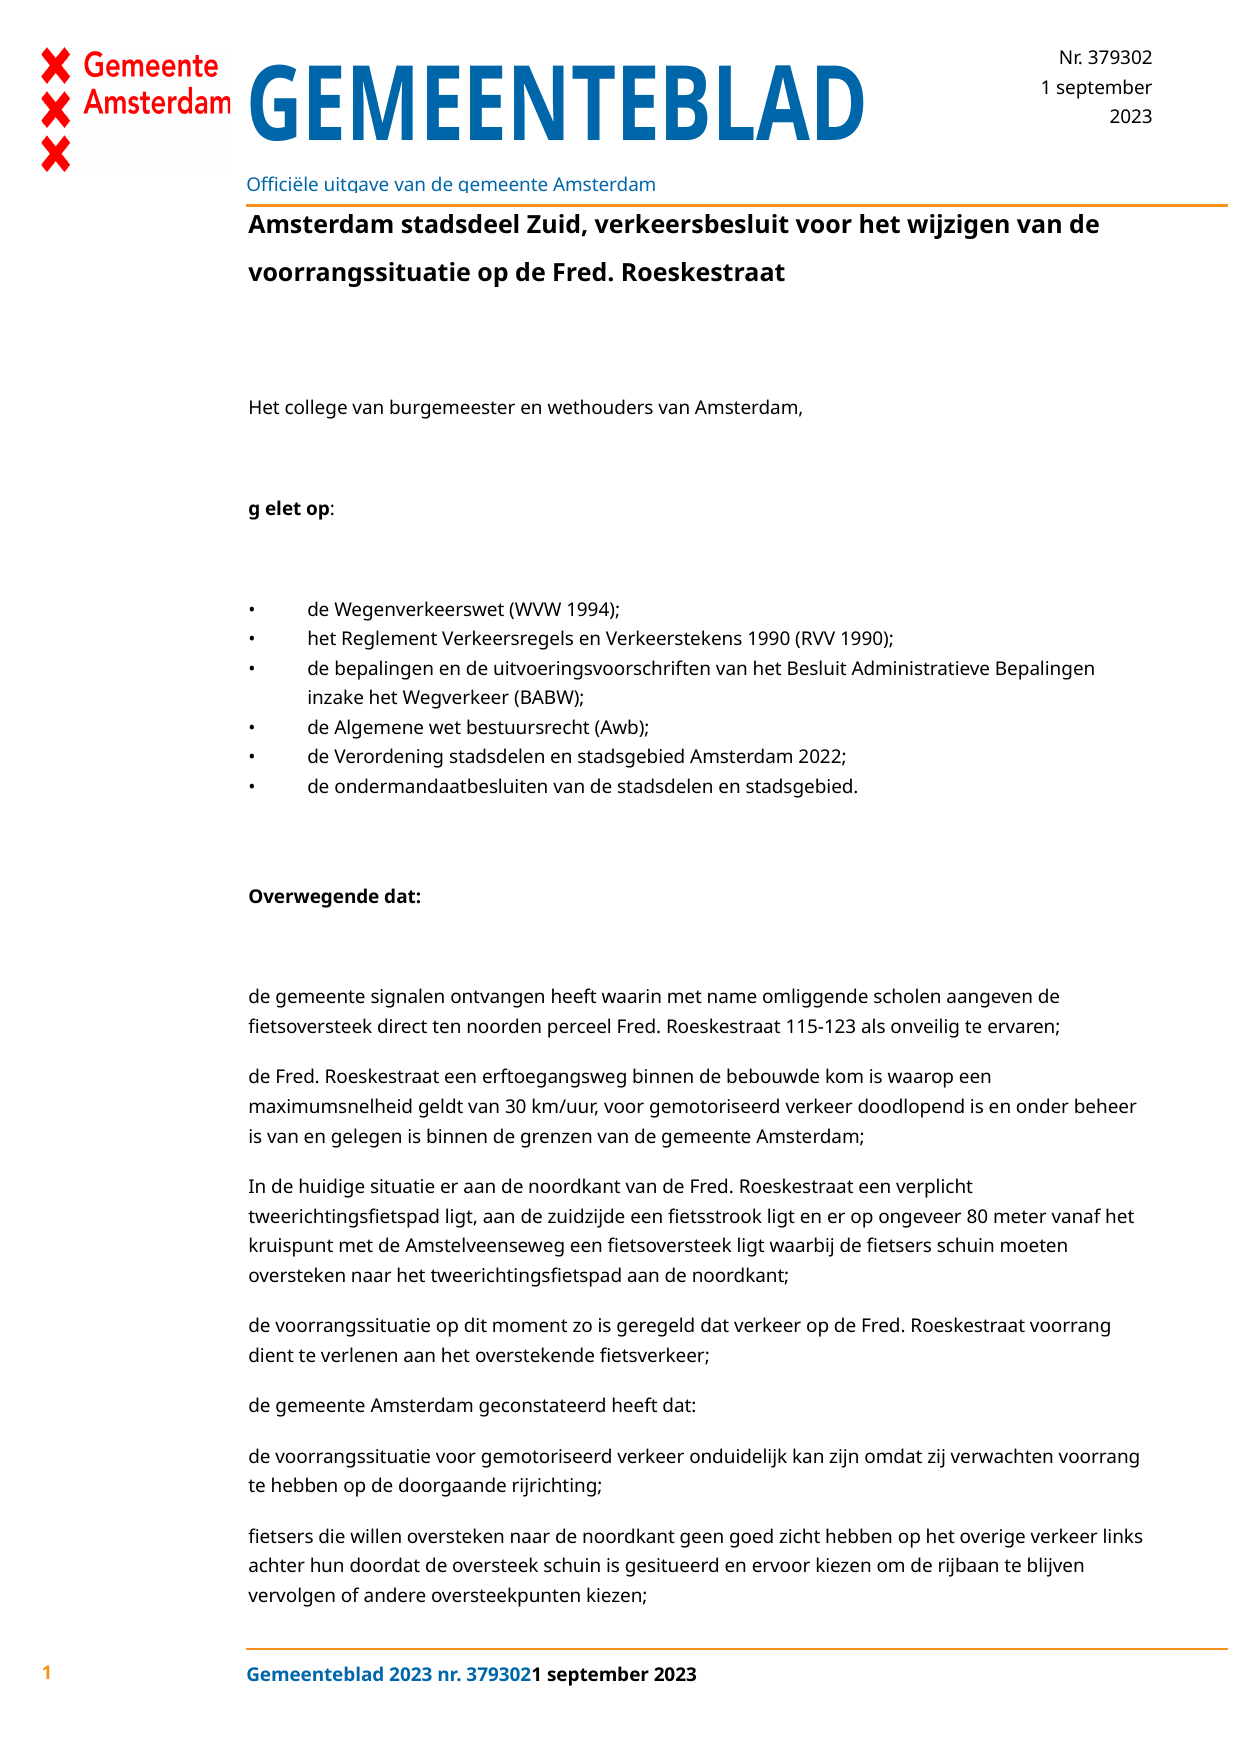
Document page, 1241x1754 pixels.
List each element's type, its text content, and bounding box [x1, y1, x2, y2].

text Het college van burgemeester en wethouders van Amsterdam, [248, 394, 1152, 420]
list de Verordening stadsdelen en stadsgebied Amsterdam 2022; [248, 744, 1152, 769]
text de gemeente Amsterdam geconstateerd heeft dat: [248, 1392, 1152, 1418]
picture [41, 47, 231, 172]
list het Reglement Verkeersregels en Verkeerstekens 1990 (RVV 1990); [248, 625, 1152, 651]
text fietsers die willen oversteken naar de noordkant geen goed zicht hebben op het overige verkeer links achter hun doordat de oversteek schuin is gesitueerd en ervoor kiezen om de rijbaan te blijven vervolgen of andere oversteekpunten kiezen; [248, 1523, 1152, 1608]
list de Wegenverkeerswet (WVW 1994); [248, 596, 1152, 621]
text de gemeente signalen ontvangen heeft waarin met name omliggende scholen aangeven de fietsoversteek direct ten noorden perceel Fred. Roeskestraat 115-123 als onveilig te ervaren; [248, 984, 1152, 1039]
text Amsterdam stadsdeel Zuid, verkeersbesluit voor het wijzigen van de voorrangssituatie op de Fred. Roeskestraat [248, 207, 1152, 288]
text In de huidige situatie er aan de noordkant van de Fred. Roeskestraat een verplicht tweerichtingsfietspad ligt, aan de zuidzijde een fietsstrook ligt en er op ongeveer 80 meter vanaf het kruispunt met de Amstelveenseweg een fietsoversteek ligt waarbij de fietsers schuin moeten oversteken naar het tweerichtingsfietspad aan de noordkant; [248, 1173, 1152, 1288]
text de voorrangssituatie op dit moment zo is geregeld dat verkeer op de Fred. Roeskestraat voorrang dient te verlenen aan het overstekende fietsverkeer; [248, 1312, 1152, 1368]
list de bepalingen en de uitvoeringsvoorschriften van het Besluit Administratieve Bepalingen inzake het Wegverkeer (BABW); [248, 655, 1152, 710]
list de Algemene wet bestuursrecht (Awb); [248, 714, 1152, 740]
text Overwegende dat: [248, 883, 1152, 908]
text de Fred. Roeskestraat een erftoegangsweg binnen de bebouwde kom is waarop een maximumsnelheid geldt van 30 km/uur, voor gemotoriseerd verkeer doodlopend is en onder beheer is van en gelegen is binnen de grenzen van de gemeente Amsterdam; [248, 1064, 1152, 1148]
text de voorrangssituatie voor gemotoriseerd verkeer onduidelijk kan zijn omdat zij verwachten voorrang te hebben op de doorgaande rijrichting; [248, 1443, 1152, 1498]
list de ondermandaatbesluiten van de stadsdelen en stadsgebied. [248, 773, 1152, 799]
text g elet op: [248, 495, 1152, 521]
